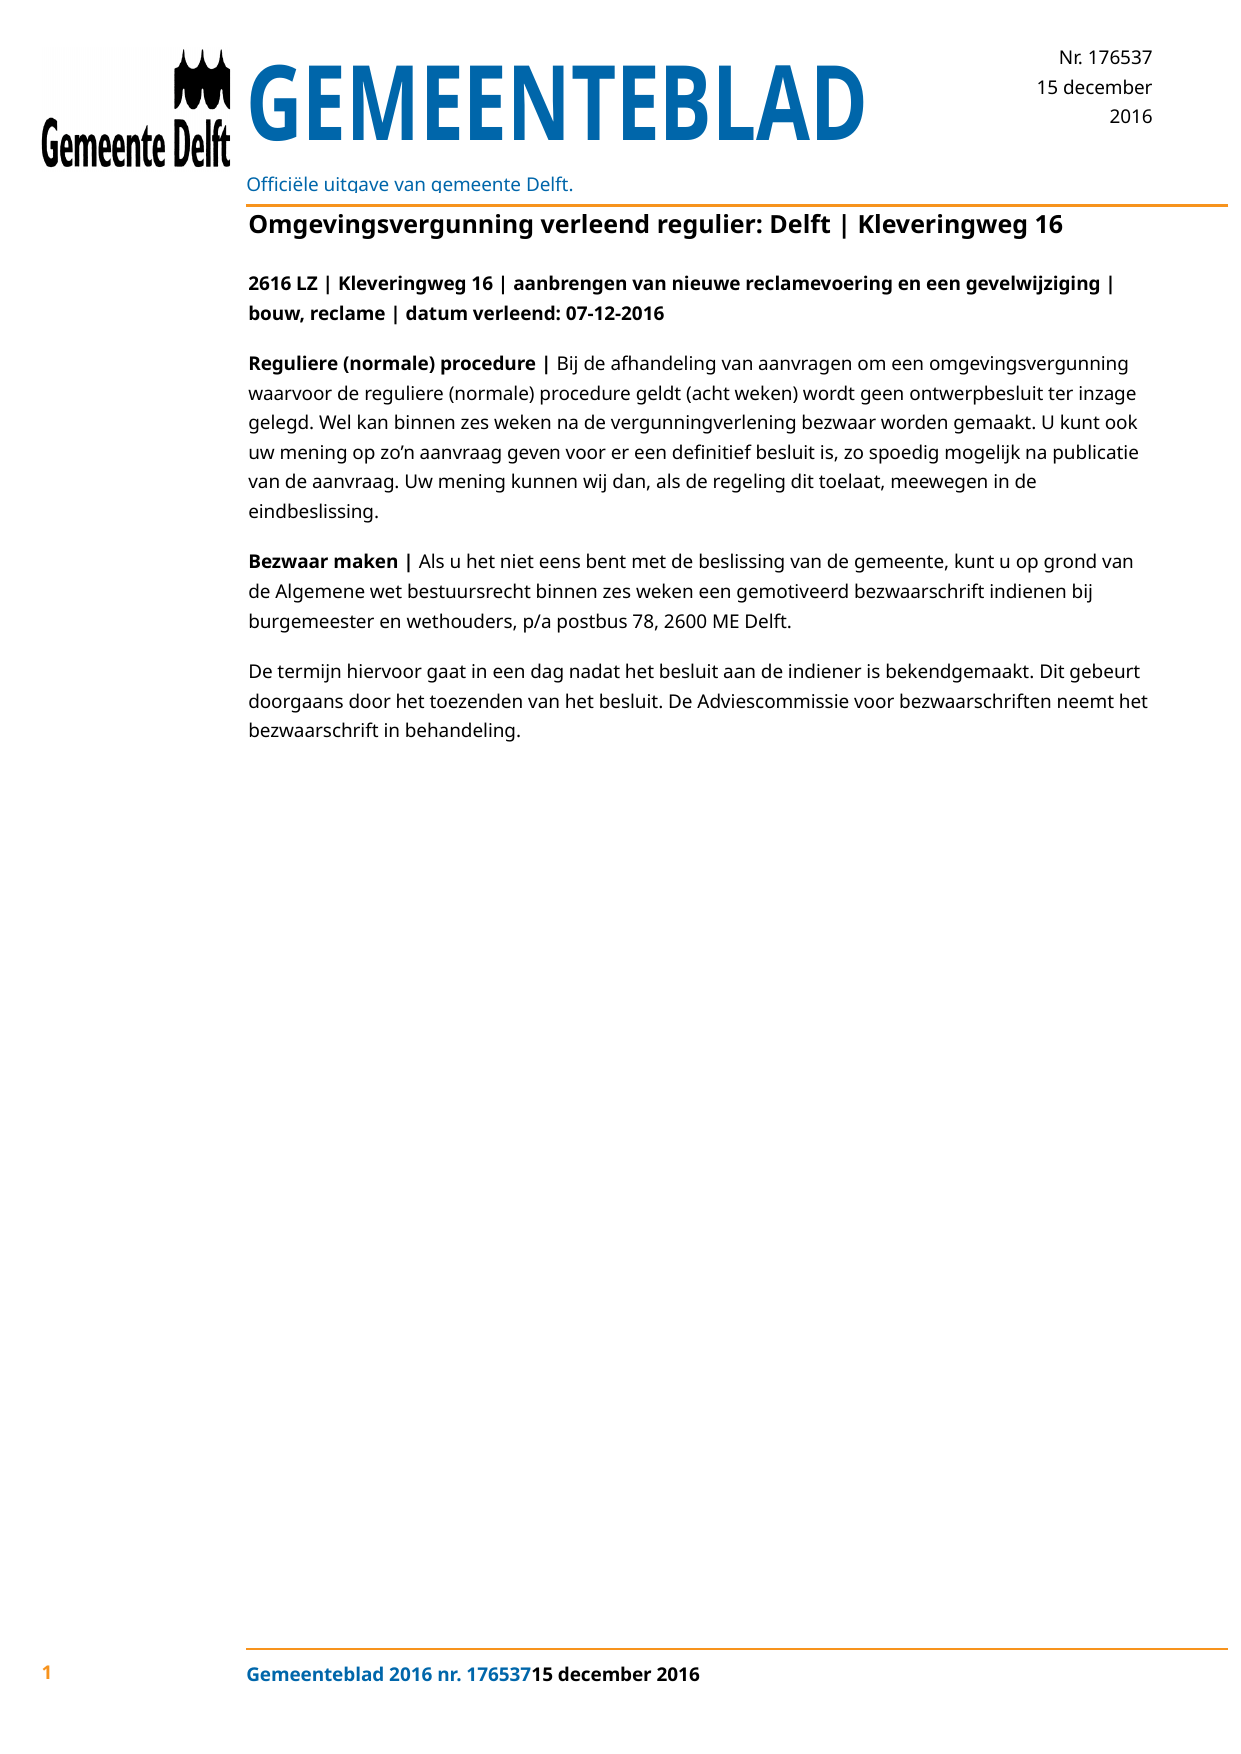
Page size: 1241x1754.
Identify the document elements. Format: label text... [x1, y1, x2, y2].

picture [41, 47, 231, 172]
text 2616 LZ | Kleveringweg 16 | aanbrengen van nieuwe reclamevoering en een gevelwijziging | bouw, reclame | datum verleend: 07-12-2016 [248, 270, 1152, 326]
text Omgevingsvergunning verleend regulier: Delft | Kleveringweg 16 [248, 207, 1152, 241]
text De termijn hiervoor gaat in een dag nadat het besluit aan de indiener is bekendgemaakt. Dit gebeurt doorgaans door het toezenden van het besluit. De Adviescommissie voor bezwaarschriften neemt het bezwaarschrift in behandeling. [248, 658, 1152, 743]
text Reguliere (normale) procedure | Bij de afhandeling van aanvragen om een omgevingsvergunning waarvoor de reguliere (normale) procedure geldt (acht weken) wordt geen ontwerpbesluit ter inzage gelegd. Wel kan binnen zes weken na de vergunningverlening bezwaar worden gemaakt. U kunt ook uw mening op zo’n aanvraag geven voor er een definitief besluit is, zo spoedig mogelijk na publicatie van de aanvraag. Uw mening kunnen wij dan, als de regeling dit toelaat, meewegen in de eindbeslissing. [248, 350, 1152, 524]
text Bezwaar maken | Als u het niet eens bent met de beslissing van de gemeente, kunt u op grond van de Algemene wet bestuursrecht binnen zes weken een gemotiveerd bezwaarschrift indienen bij burgemeester en wethouders, p/a postbus 78, 2600 ME Delft. [248, 549, 1152, 633]
